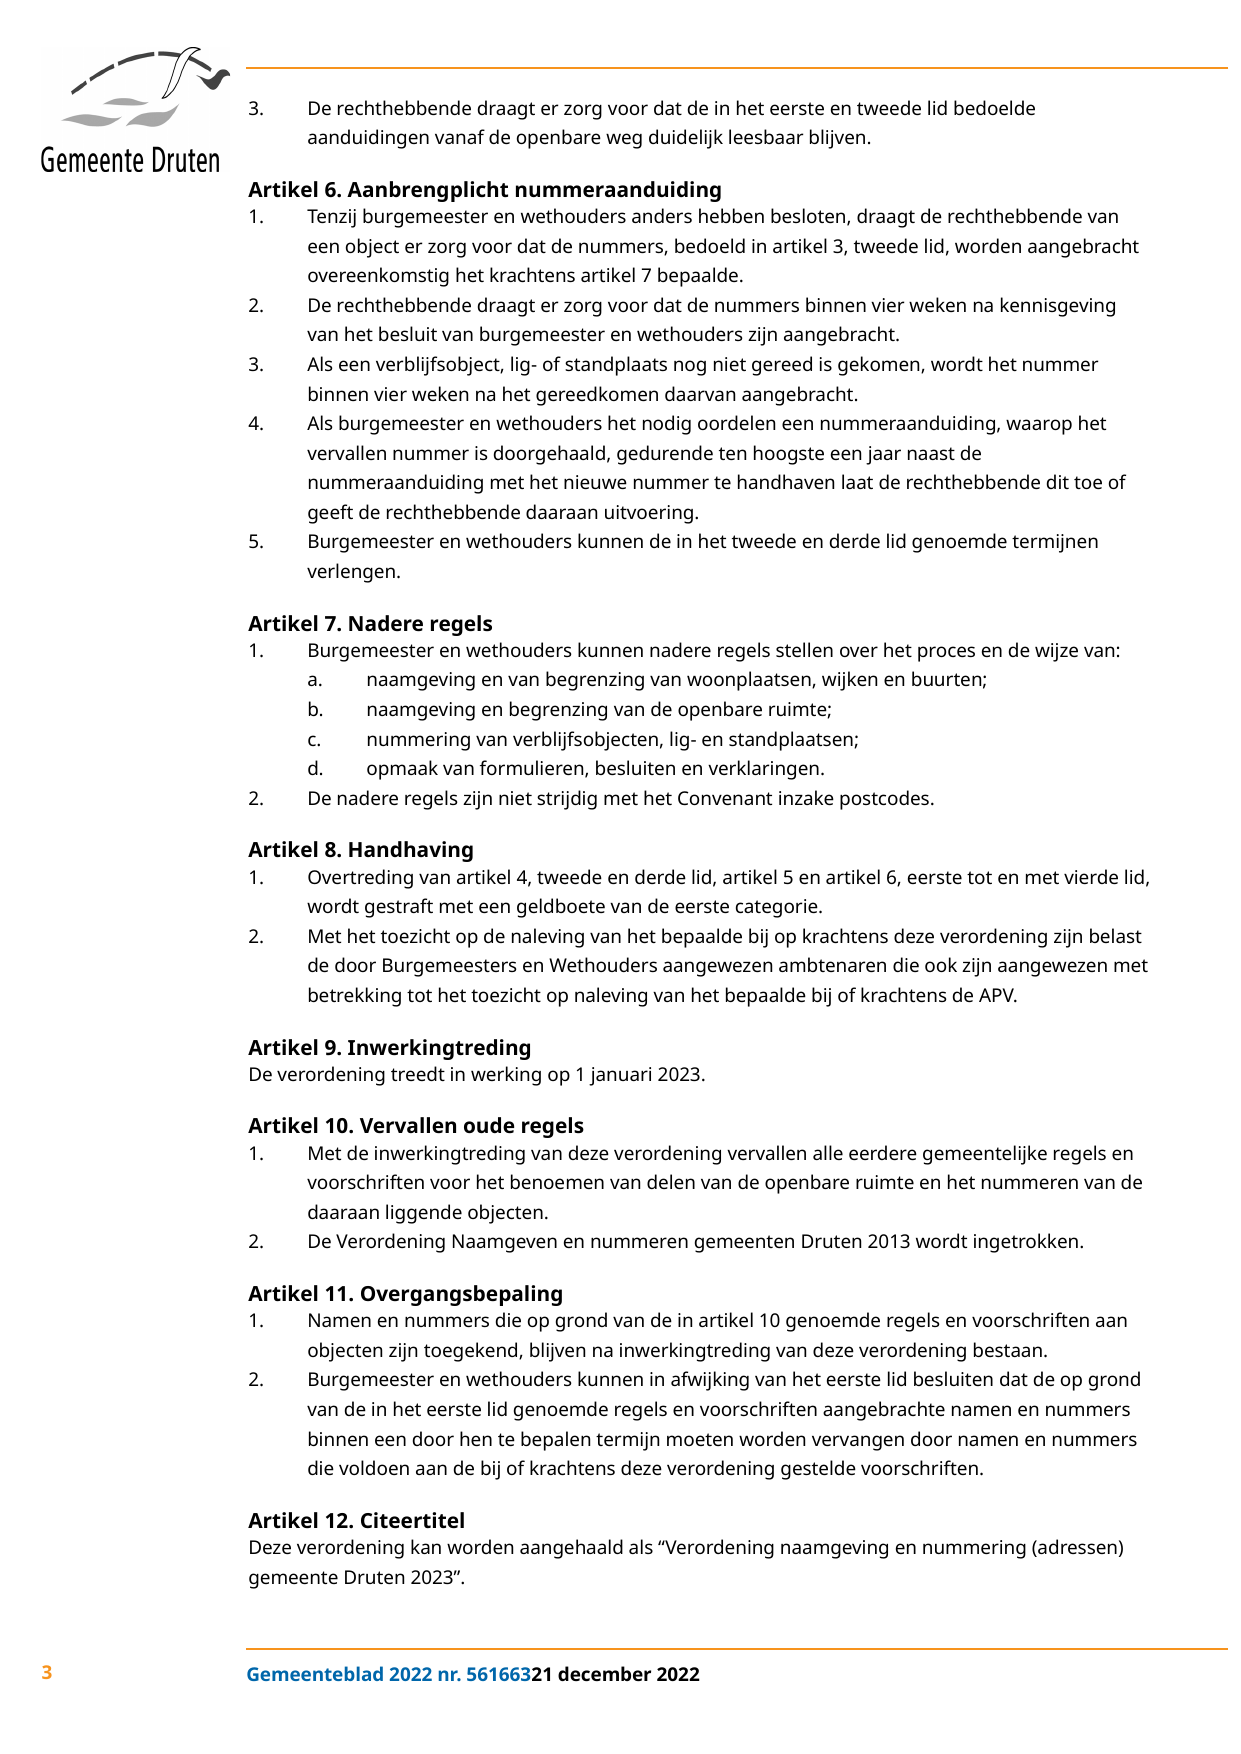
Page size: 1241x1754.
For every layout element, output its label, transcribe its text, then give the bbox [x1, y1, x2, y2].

text Artikel 8. Handhaving [248, 835, 1152, 864]
text Artikel 10. Vervallen oude regels [248, 1111, 1152, 1140]
picture [41, 47, 231, 172]
list Namen en nummers die op grond van de in artikel 10 genoemde regels en voorschriften aan objecten zijn toegekend, blijven na inwerkingtreding van deze verordening bestaan. [248, 1307, 1152, 1363]
list naamgeving en begrenzing van de openbare ruimte; [307, 696, 1152, 722]
text Artikel 6. Aanbrengplicht nummeraanduiding [248, 175, 1152, 203]
list Met de inwerkingtreding van deze verordening vervallen alle eerdere gemeentelijke regels en voorschriften voor het benoemen van delen van de openbare ruimte en het nummeren van de daaraan liggende objecten. [248, 1140, 1152, 1225]
list De Verordening Naamgeven en nummeren gemeenten Druten 2013 wordt ingetrokken. [248, 1229, 1152, 1254]
text Artikel 7. Nadere regels [248, 609, 1152, 637]
text Artikel 9. Inwerkingtreding [248, 1033, 1152, 1061]
list De rechthebbende draagt er zorg voor dat de in het eerste en tweede lid bedoelde aanduidingen vanaf de openbare weg duidelijk leesbaar blijven. [248, 95, 1152, 150]
list opmaak van formulieren, besluiten en verklaringen. [307, 755, 1152, 781]
text Deze verordening kan worden aangehaald als “Verordening naamgeving en nummering (adressen) gemeente Druten 2023”. [248, 1534, 1152, 1589]
text Artikel 12. Citeertitel [248, 1506, 1152, 1534]
list De nadere regels zijn niet strijdig met het Convenant inzake postcodes. [248, 785, 1152, 811]
list De rechthebbende draagt er zorg voor dat de nummers binnen vier weken na kennisgeving van het besluit van burgemeester en wethouders zijn aangebracht. [248, 292, 1152, 347]
list Burgemeester en wethouders kunnen in afwijking van het eerste lid besluiten dat de op grond van de in het eerste lid genoemde regels en voorschriften aangebrachte namen en nummers binnen een door hen te bepalen termijn moeten worden vervangen door namen en nummers die voldoen aan de bij of krachtens deze verordening gestelde voorschriften. [248, 1367, 1152, 1481]
list naamgeving en van begrenzing van woonplaatsen, wijken en buurten; [307, 667, 1152, 692]
text Artikel 11. Overgangsbepaling [248, 1279, 1152, 1307]
list Burgemeester en wethouders kunnen nadere regels stellen over het proces en de wijze van: [248, 637, 1152, 663]
list Als burgemeester en wethouders het nodig oordelen een nummeraanduiding, waarop het vervallen nummer is doorgehaald, gedurende ten hoogste een jaar naast de nummeraanduiding met het nieuwe nummer te handhaven laat de rechthebbende dit toe of geeft de rechthebbende daaraan uitvoering. [248, 410, 1152, 525]
list Met het toezicht op de naleving van het bepaalde bij op krachtens deze verordening zijn belast de door Burgemeesters en Wethouders aangewezen ambtenaren die ook zijn aangewezen met betrekking tot het toezicht op naleving van het bepaalde bij of krachtens de APV. [248, 923, 1152, 1008]
list nummering van verblijfsobjecten, lig- en standplaatsen; [307, 726, 1152, 752]
text De verordening treedt in werking op 1 januari 2023. [248, 1061, 1152, 1087]
list Overtreding van artikel 4, tweede en derde lid, artikel 5 en artikel 6, eerste tot en met vierde lid, wordt gestraft met een geldboete van de eerste categorie. [248, 864, 1152, 919]
list Tenzij burgemeester en wethouders anders hebben besloten, draagt de rechthebbende van een object er zorg voor dat de nummers, bedoeld in artikel 3, tweede lid, worden aangebracht overeenkomstig het krachtens artikel 7 bepaalde. [248, 203, 1152, 288]
list Als een verblijfsobject, lig- of standplaats nog niet gereed is gekomen, wordt het nummer binnen vier weken na het gereedkomen daarvan aangebracht. [248, 351, 1152, 406]
list Burgemeester en wethouders kunnen de in het tweede en derde lid genoemde termijnen verlengen. [248, 529, 1152, 584]
